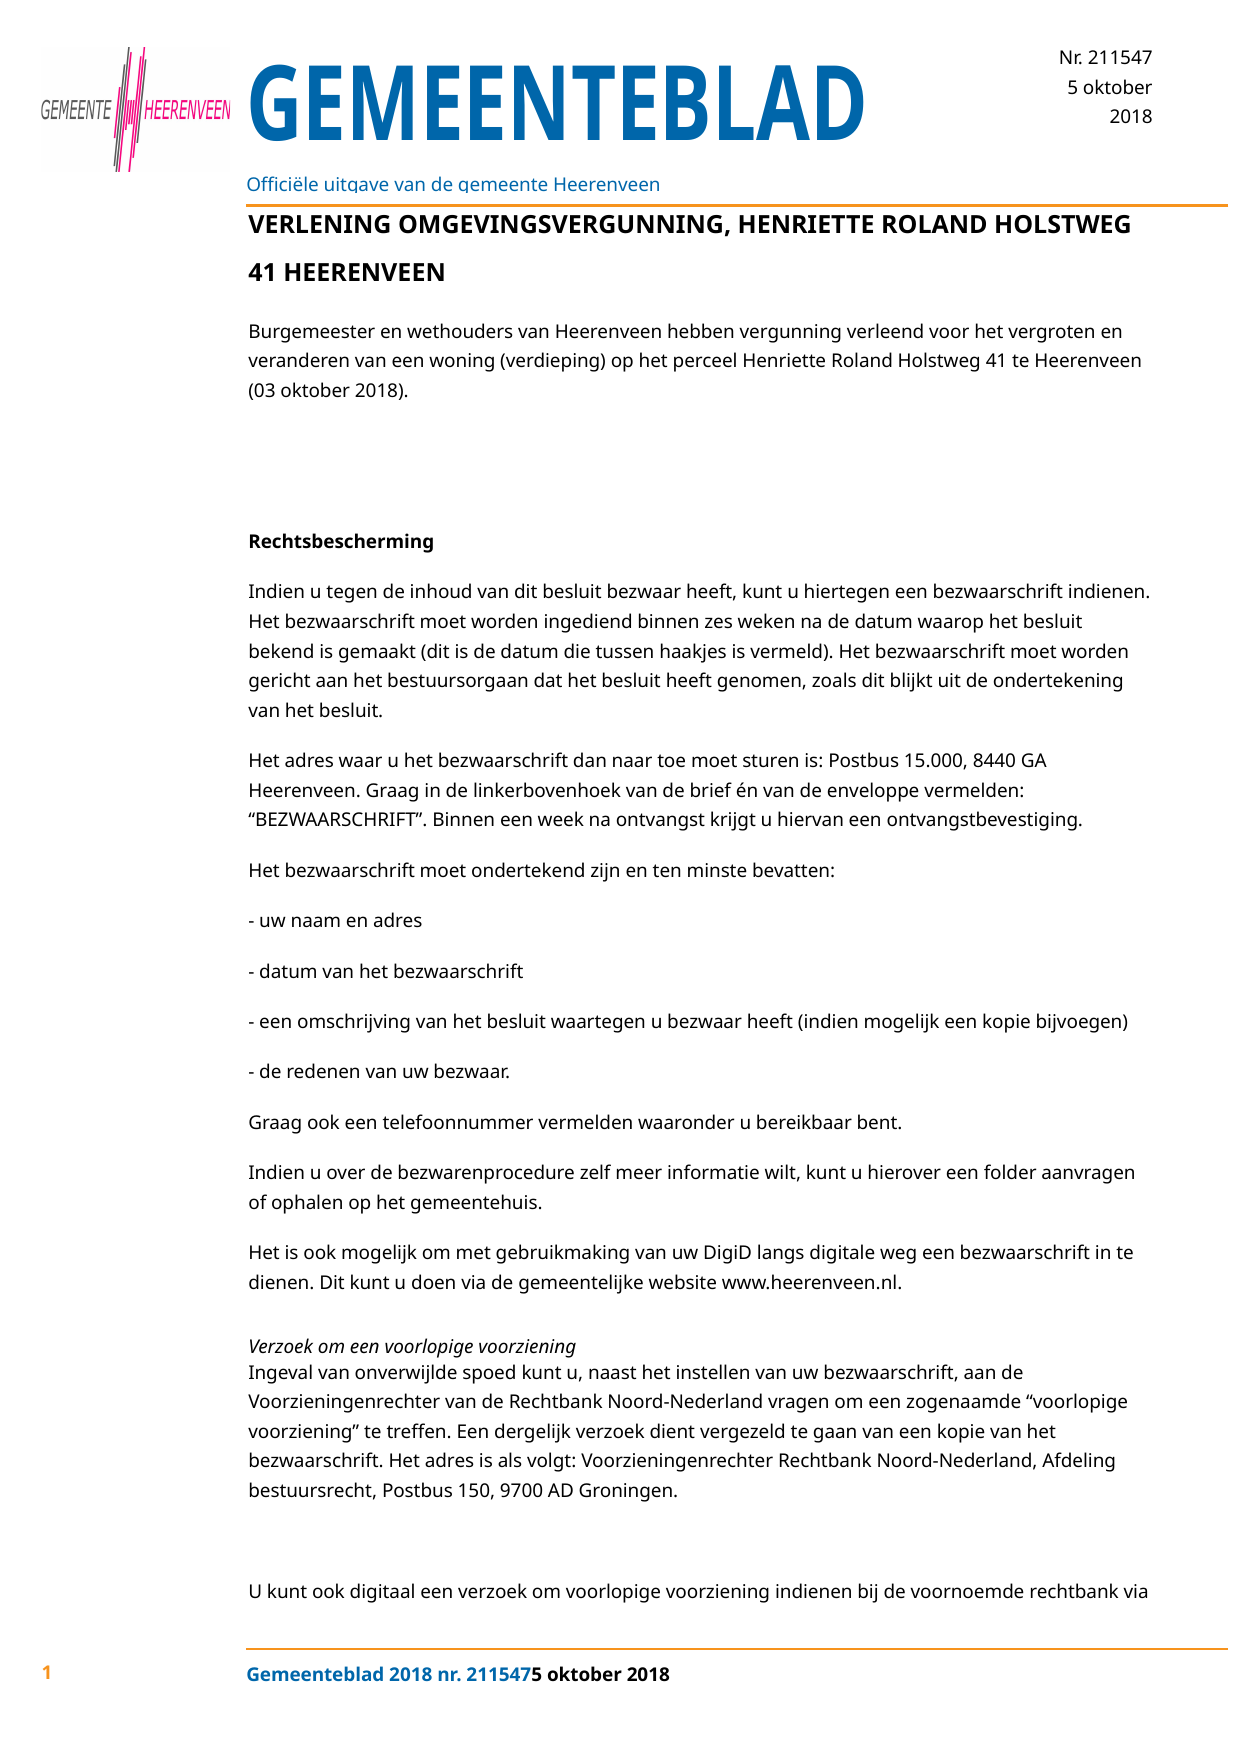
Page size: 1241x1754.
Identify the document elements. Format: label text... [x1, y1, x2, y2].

text - datum van het bezwaarschrift [248, 958, 1152, 984]
picture [41, 47, 231, 172]
text Rechtsbescherming [248, 528, 1152, 554]
text Indien u over de bezwarenprocedure zelf meer informatie wilt, kunt u hierover een folder aanvragen of ophalen op het gemeentehuis. [248, 1159, 1152, 1215]
text VERLENING OMGEVINGSVERGUNNING, HENRIETTE ROLAND HOLSTWEG 41 HEERENVEEN [248, 207, 1152, 288]
text U kunt ook digitaal een verzoek om voorlopige voorziening indienen bij de voornoemde rechtbank via [248, 1578, 1152, 1604]
text - een omschrijving van het besluit waartegen u bezwaar heeft (indien mogelijk een kopie bijvoegen) [248, 1008, 1152, 1034]
text Ingeval van onverwijlde spoed kunt u, naast het instellen van uw bezwaarschrift, aan de Voorzieningenrechter van de Rechtbank Noord-Nederland vragen om een zogenaamde “voorlopige voorziening” te treffen. Een dergelijk verzoek dient vergezeld te gaan van een kopie van het bezwaarschrift. Het adres is als volgt: Voorzieningenrechter Rechtbank Noord-Nederland, Afdeling bestuursrecht, Postbus 150, 9700 AD Groningen. [248, 1359, 1152, 1503]
text Het adres waar u het bezwaarschrift dan naar toe moet sturen is: Postbus 15.000, 8440 GA Heerenveen. Graag in de linkerbovenhoek van de brief én van de enveloppe vermelden: “BEZWAARSCHRIFT”. Binnen een week na ontvangst krijgt u hiervan een ontvangstbevestiging. [248, 747, 1152, 832]
text - de redenen van uw bezwaar. [248, 1059, 1152, 1084]
text Verzoek om een voorlopige voorziening [248, 1333, 1152, 1359]
text - uw naam en adres [248, 907, 1152, 933]
text Het is ook mogelijk om met gebruikmaking van uw DigiD langs digitale weg een bezwaarschrift in te dienen. Dit kunt u doen via de gemeentelijke website www.heerenveen.nl. [248, 1239, 1152, 1295]
text Graag ook een telefoonnummer vermelden waaronder u bereikbaar bent. [248, 1109, 1152, 1135]
text Indien u tegen de inhoud van dit besluit bezwaar heeft, kunt u hiertegen een bezwaarschrift indienen. Het bezwaarschrift moet worden ingediend binnen zes weken na de datum waarop het besluit bekend is gemaakt (dit is de datum die tussen haakjes is vermeld). Het bezwaarschrift moet worden gericht aan het bestuursorgaan dat het besluit heeft genomen, zoals dit blijkt uit de ondertekening van het besluit. [248, 579, 1152, 723]
text Burgemeester en wethouders van Heerenveen hebben vergunning verleend voor het vergroten en veranderen van een woning (verdieping) op het perceel Henriette Roland Holstweg 41 te Heerenveen (03 oktober 2018). [248, 318, 1152, 403]
text Het bezwaarschrift moet ondertekend zijn en ten minste bevatten: [248, 857, 1152, 883]
